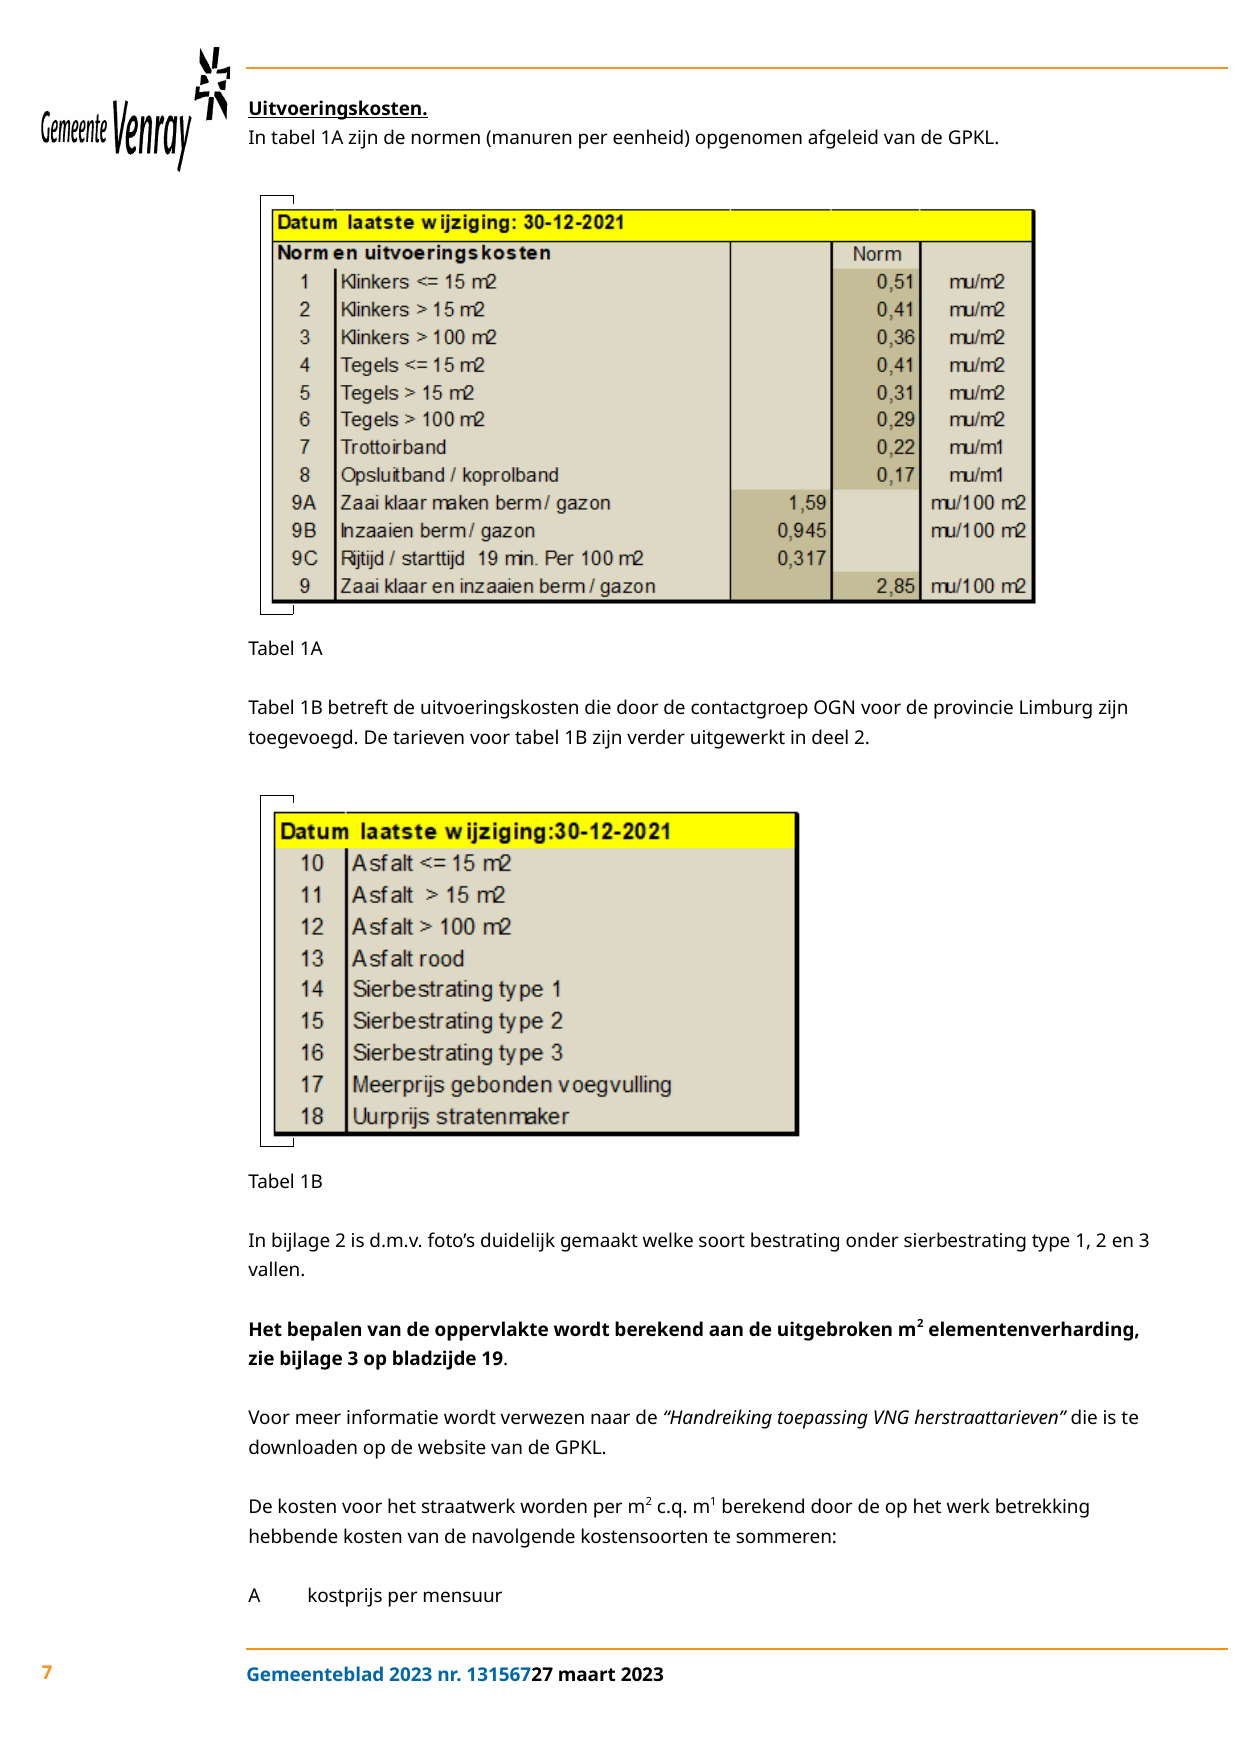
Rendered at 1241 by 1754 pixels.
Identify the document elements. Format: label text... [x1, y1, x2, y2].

picture [268, 803, 801, 1138]
text Uitvoeringskosten. [248, 95, 1152, 121]
text In bijlage 2 is d.m.v. foto’s duidelijk gemaakt welke soort bestrating onder sierbestrating type 1, 2 en 3 vallen. [248, 1227, 1152, 1282]
picture [41, 47, 231, 172]
picture [268, 204, 1037, 605]
text Tabel 1B [248, 1168, 1152, 1193]
text In tabel 1A zijn de normen (manuren per eenheid) opgenomen afgeleid van de GPKL. [248, 124, 1152, 150]
text Voor meer informatie wordt verwezen naar de “Handreiking toepassing VNG herstraattarieven” die is te downloaden op de website van de GPKL. [248, 1404, 1152, 1460]
text Tabel 1A [248, 635, 1152, 661]
text Het bepalen van de oppervlakte wordt berekend aan de uitgebroken m2 elementenverharding, zie bijlage 3 op bladzijde 19. [248, 1316, 1152, 1371]
text De kosten voor het straatwerk worden per m2 c.q. m1 berekend door de op het werk betrekking hebbende kosten van de navolgende kostensoorten te sommeren: [248, 1493, 1152, 1548]
text Tabel 1B betreft de uitvoeringskosten die door de contactgroep OGN voor de provincie Limburg zijn toegevoegd. De tarieven voor tabel 1B zijn verder uitgewerkt in deel 2. [248, 694, 1152, 749]
list kostprijs per mensuur [248, 1582, 1152, 1608]
